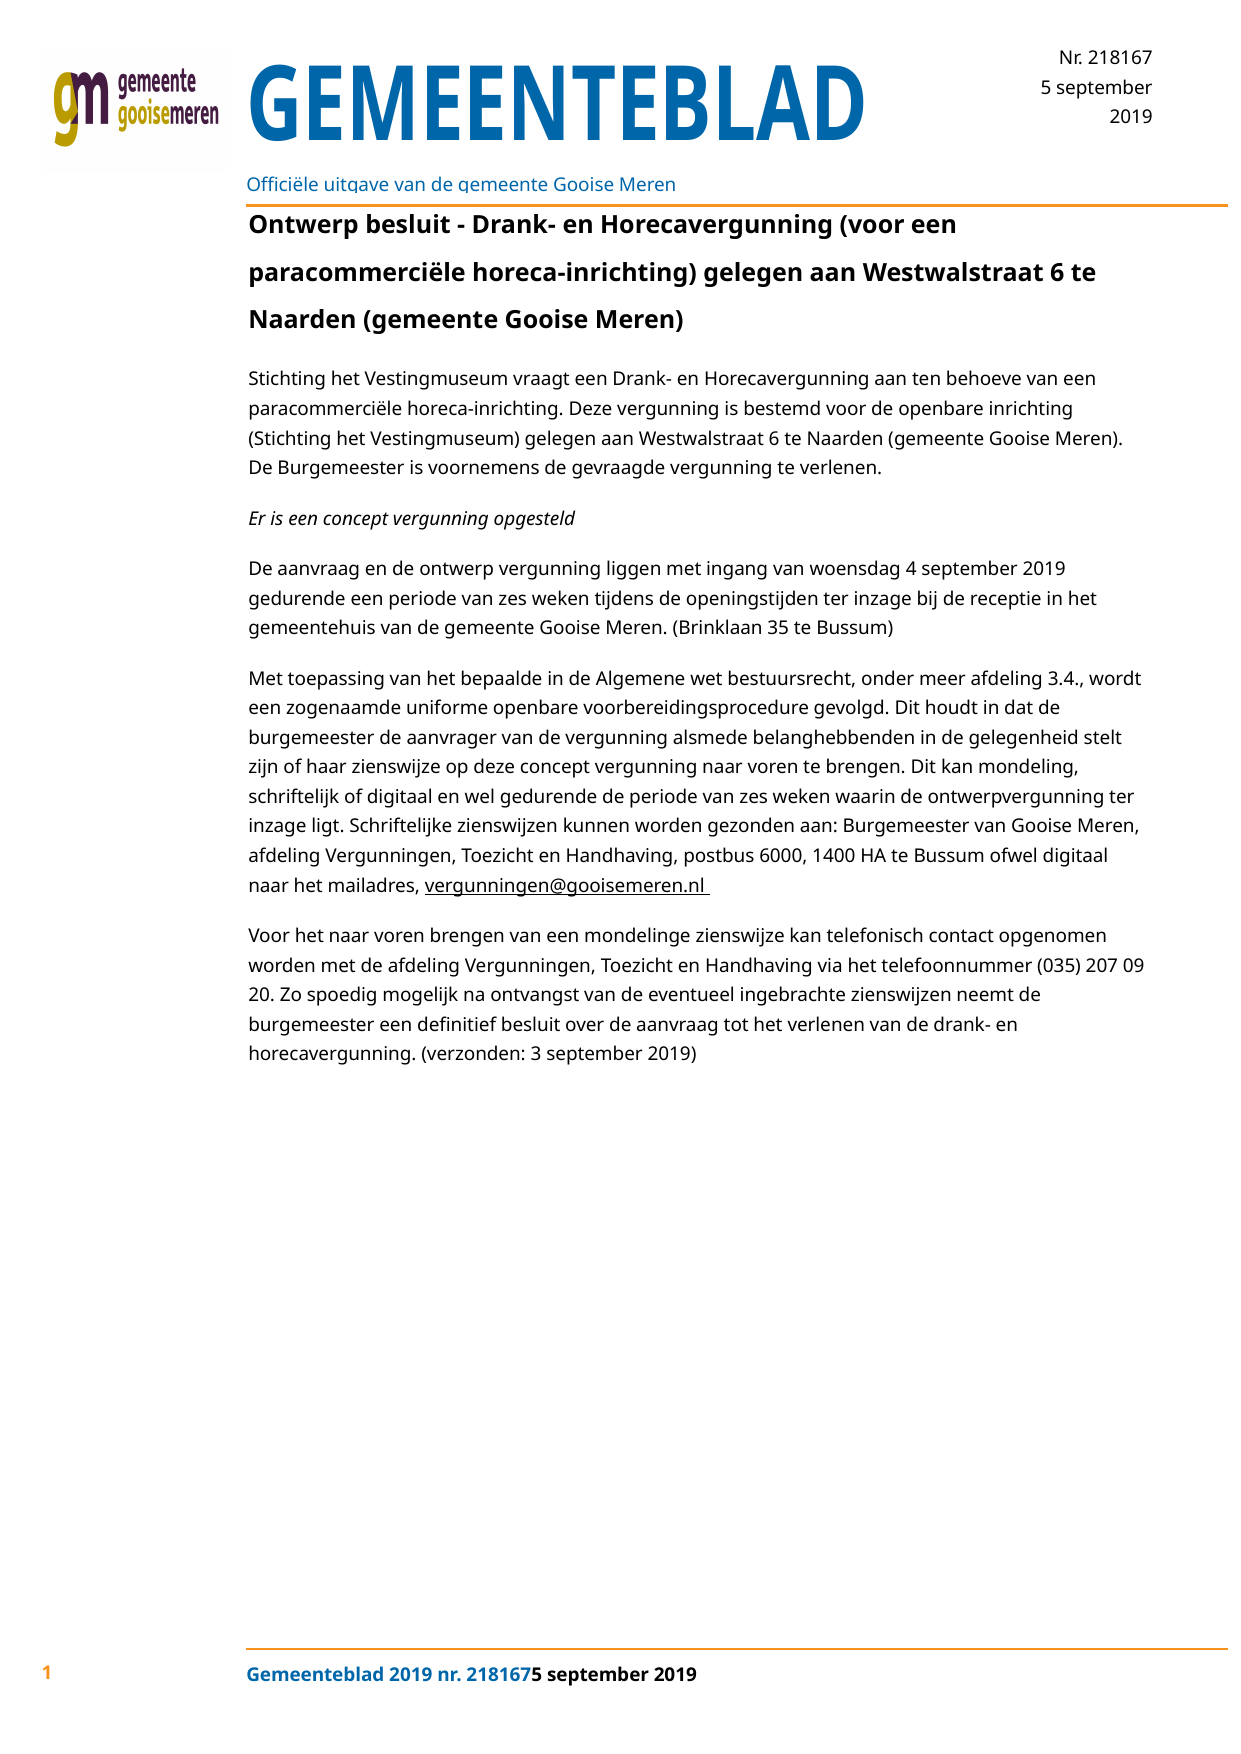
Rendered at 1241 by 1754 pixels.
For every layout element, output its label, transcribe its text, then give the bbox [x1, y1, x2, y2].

picture [41, 47, 231, 172]
text Ontwerp besluit - Drank- en Horecavergunning (voor een paracommerciële horeca-inrichting) gelegen aan Westwalstraat 6 te Naarden (gemeente Gooise Meren) [248, 207, 1152, 336]
text Met toepassing van het bepaalde in de Algemene wet bestuursrecht, onder meer afdeling 3.4., wordt een zogenaamde uniforme openbare voorbereidingsprocedure gevolgd. Dit houdt in dat de burgemeester de aanvrager van de vergunning alsmede belanghebbenden in de gelegenheid stelt zijn of haar zienswijze op deze concept vergunning naar voren te brengen. Dit kan mondeling, schriftelijk of digitaal en wel gedurende de periode van zes weken waarin de ontwerpvergunning ter inzage ligt. Schriftelijke zienswijzen kunnen worden gezonden aan: Burgemeester van Gooise Meren, afdeling Vergunningen, Toezicht en Handhaving, postbus 6000, 1400 HA te Bussum ofwel digitaal naar het mailadres, vergunningen@gooisemeren.nl [248, 665, 1152, 897]
text De aanvraag en de ontwerp vergunning liggen met ingang van woensdag 4 september 2019 gedurende een periode van zes weken tijdens de openingstijden ter inzage bij de receptie in het gemeentehuis van de gemeente Gooise Meren. (Brinklaan 35 te Bussum) [248, 555, 1152, 640]
text Voor het naar voren brengen van een mondelinge zienswijze kan telefonisch contact opgenomen worden met de afdeling Vergunningen, Toezicht en Handhaving via het telefoonnummer (035) 207 09 20. Zo spoedig mogelijk na ontvangst van de eventueel ingebrachte zienswijzen neemt de burgemeester een definitief besluit over de aanvraag tot het verlenen van de drank- en horecavergunning. (verzonden: 3 september 2019) [248, 922, 1152, 1066]
text Stichting het Vestingmuseum vraagt een Drank- en Horecavergunning aan ten behoeve van een paracommerciële horeca-inrichting. Deze vergunning is bestemd voor de openbare inrichting (Stichting het Vestingmuseum) gelegen aan Westwalstraat 6 te Naarden (gemeente Gooise Meren). De Burgemeester is voornemens de gevraagde vergunning te verlenen. [248, 366, 1152, 480]
text Er is een concept vergunning opgesteld [248, 505, 1152, 530]
